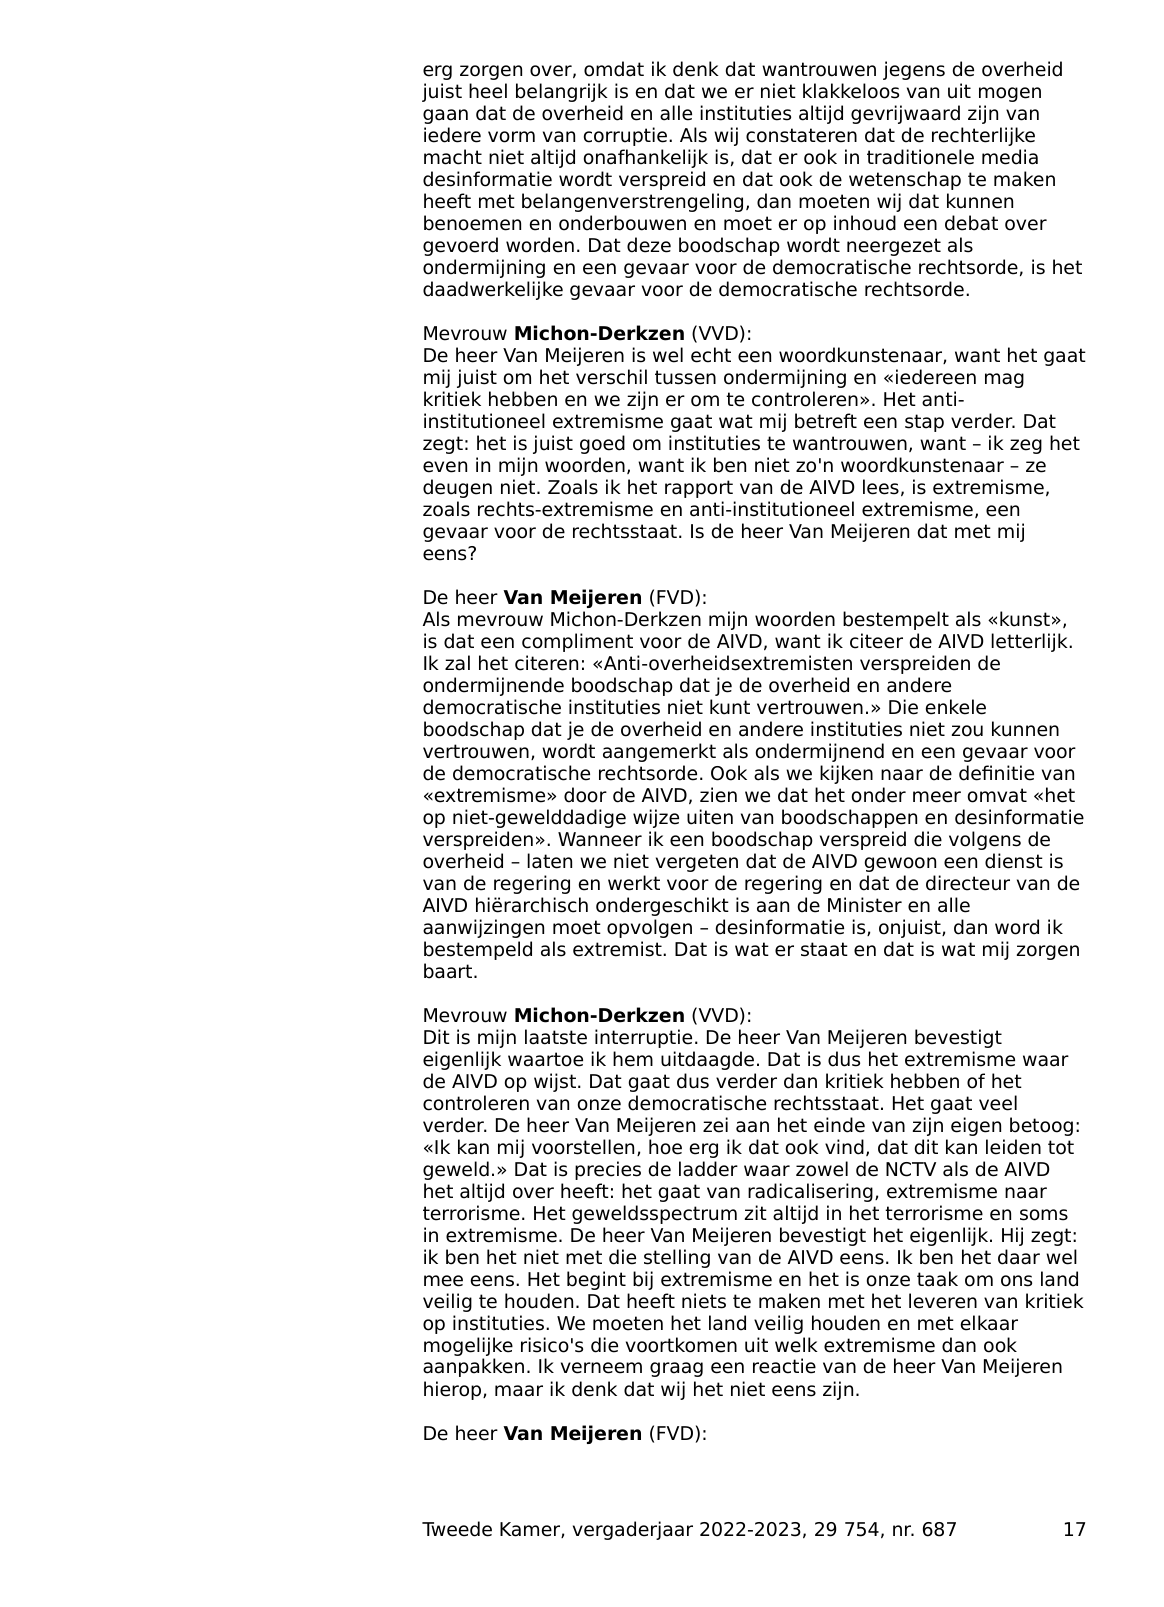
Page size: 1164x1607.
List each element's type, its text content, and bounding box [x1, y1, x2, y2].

text erg zorgen over, omdat ik denk dat wantrouwen jegens de overheid juist heel belangrijk is en dat we er niet klakkeloos van uit mogen gaan dat de overheid en alle instituties altijd gevrijwaard zijn van iedere vorm van corruptie. Als wij constateren dat de rechterlijke macht niet altijd onafhankelijk is, dat er ook in traditionele media desinformatie wordt verspreid en dat ook de wetenschap te maken heeft met belangenverstrengeling, dan moeten wij dat kunnen benoemen en onderbouwen en moet er op inhoud een debat over gevoerd worden. Dat deze boodschap wordt neergezet als ondermijning en een gevaar voor de democratische rechtsorde, is het daadwerkelijke gevaar voor de democratische rechtsorde. [422, 59, 1087, 301]
text Dit is mijn laatste interruptie. De heer Van Meijeren bevestigt eigenlijk waartoe ik hem uitdaagde. Dat is dus het extremisme waar de AIVD op wijst. Dat gaat dus verder dan kritiek hebben of het controleren van onze democratische rechtsstaat. Het gaat veel verder. De heer Van Meijeren zei aan het einde van zijn eigen betoog: «Ik kan mij voorstellen, hoe erg ik dat ook vind, dat dit kan leiden tot geweld.» Dat is precies de ladder waar zowel de NCTV als de AIVD het altijd over heeft: het gaat van radicalisering, extremisme naar terrorisme. Het geweldsspectrum zit altijd in het terrorisme en soms in extremisme. De heer Van Meijeren bevestigt het eigenlijk. Hij zegt: ik ben het niet met die stelling van de AIVD eens. Ik ben het daar wel mee eens. Het begint bij extremisme en het is onze taak om ons land veilig te houden. Dat heeft niets te maken met het leveren van kritiek op instituties. We moeten het land veilig houden en met elkaar mogelijke risico's die voortkomen uit welk extremisme dan ook aanpakken. Ik verneem graag een reactie van de heer Van Meijeren hierop, maar ik denk dat wij het niet eens zijn. [422, 1027, 1087, 1400]
text De heer Van Meijeren is wel echt een woordkunstenaar, want het gaat mij juist om het verschil tussen ondermijning en «iedereen mag kritiek hebben en we zijn er om te controleren». Het anti-institutioneel extremisme gaat wat mij betreft een stap verder. Dat zegt: het is juist goed om instituties te wantrouwen, want – ik zeg het even in mijn woorden, want ik ben niet zo'n woordkunstenaar – ze deugen niet. Zoals ik het rapport van de AIVD lees, is extremisme, zoals rechts-extremisme en anti-institutioneel extremisme, een gevaar voor de rechtsstaat. Is de heer Van Meijeren dat met mij eens? [422, 345, 1087, 565]
text Mevrouw Michon-Derkzen (VVD): [422, 323, 1087, 345]
text Mevrouw Michon-Derkzen (VVD): [422, 1005, 1087, 1027]
text De heer Van Meijeren (FVD): [422, 587, 1087, 609]
text De heer Van Meijeren (FVD): [422, 1423, 1087, 1444]
text Als mevrouw Michon-Derkzen mijn woorden bestempelt als «kunst», is dat een compliment voor de AIVD, want ik citeer de AIVD letterlijk. Ik zal het citeren: «Anti-overheidsextremisten verspreiden de ondermijnende boodschap dat je de overheid en andere democratische instituties niet kunt vertrouwen.» Die enkele boodschap dat je de overheid en andere instituties niet zou kunnen vertrouwen, wordt aangemerkt als ondermijnend en een gevaar voor de democratische rechtsorde. Ook als we kijken naar de definitie van «extremisme» door de AIVD, zien we dat het onder meer omvat «het op niet-gewelddadige wijze uiten van boodschappen en desinformatie verspreiden». Wanneer ik een boodschap verspreid die volgens de overheid – laten we niet vergeten dat de AIVD gewoon een dienst is van de regering en werkt voor de regering en dat de directeur van de AIVD hiërarchisch ondergeschikt is aan de Minister en alle aanwijzingen moet opvolgen – desinformatie is, onjuist, dan word ik bestempeld als extremist. Dat is wat er staat en dat is wat mij zorgen baart. [422, 609, 1087, 983]
